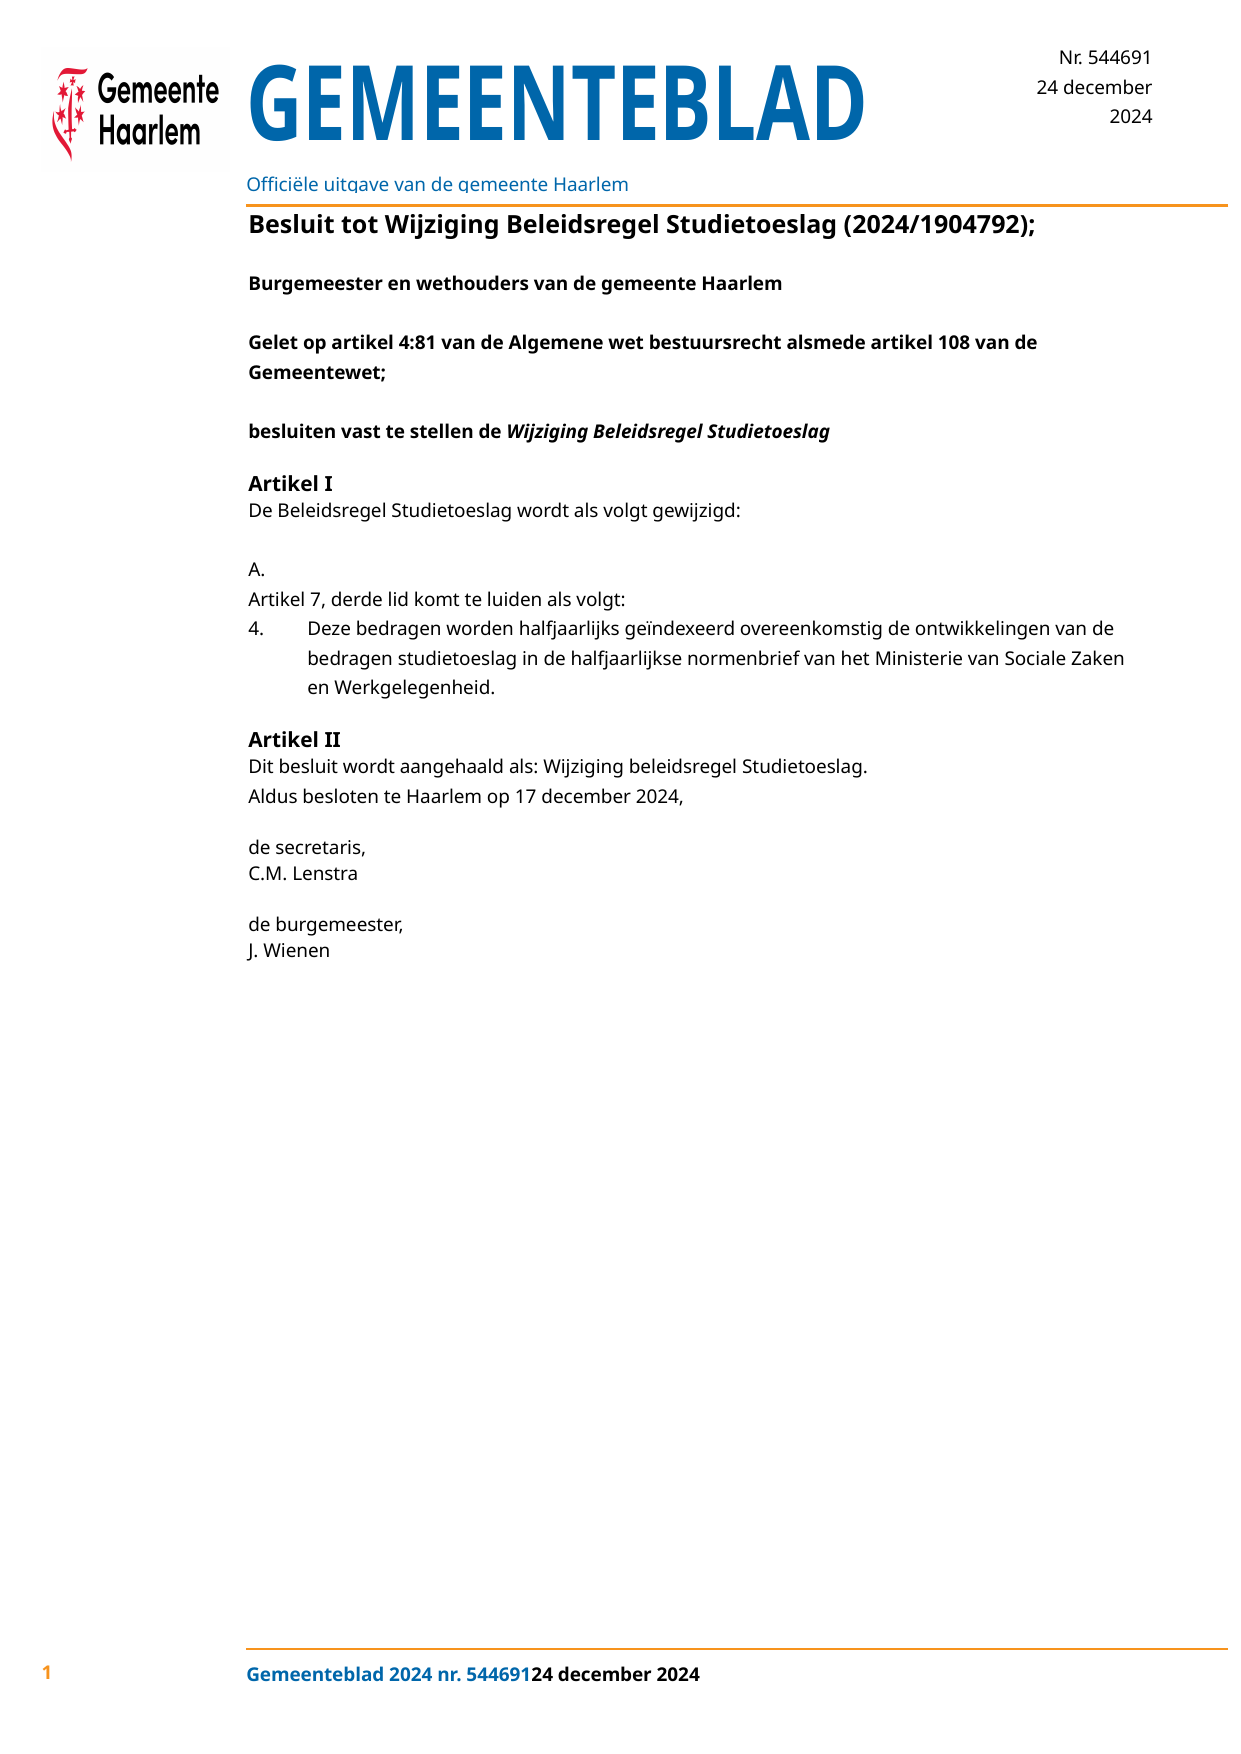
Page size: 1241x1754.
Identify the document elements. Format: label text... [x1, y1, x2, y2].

text de burgemeester, [248, 912, 1152, 937]
list Deze bedragen worden halfjaarlijks geïndexeerd overeenkomstig de ontwikkelingen van de bedragen studietoeslag in de halfjaarlijkse normenbrief van het Ministerie van Sociale Zaken en Werkgelegenheid. [248, 615, 1152, 700]
picture [41, 47, 231, 172]
text Artikel I [248, 469, 1152, 497]
text Artikel II [248, 725, 1152, 753]
text Aldus besloten te Haarlem op 17 december 2024, [248, 783, 1152, 809]
text J. Wienen [248, 937, 1152, 963]
text besluiten vast te stellen de Wijziging Beleidsregel Studietoeslag [248, 418, 1152, 444]
text Besluit tot Wijziging Beleidsregel Studietoeslag (2024/1904792); [248, 207, 1152, 241]
text Dit besluit wordt aangehaald als: Wijziging beleidsregel Studietoeslag. [248, 753, 1152, 779]
text A. [248, 556, 1152, 582]
text Artikel 7, derde lid komt te luiden als volgt: [248, 586, 1152, 612]
text C.M. Lenstra [248, 860, 1152, 886]
text De Beleidsregel Studietoeslag wordt als volgt gewijzigd: [248, 497, 1152, 523]
text Burgemeester en wethouders van de gemeente Haarlem [248, 270, 1152, 296]
text Gelet op artikel 4:81 van de Algemene wet bestuursrecht alsmede artikel 108 van de Gemeentewet; [248, 329, 1152, 385]
text de secretaris, [248, 834, 1152, 860]
